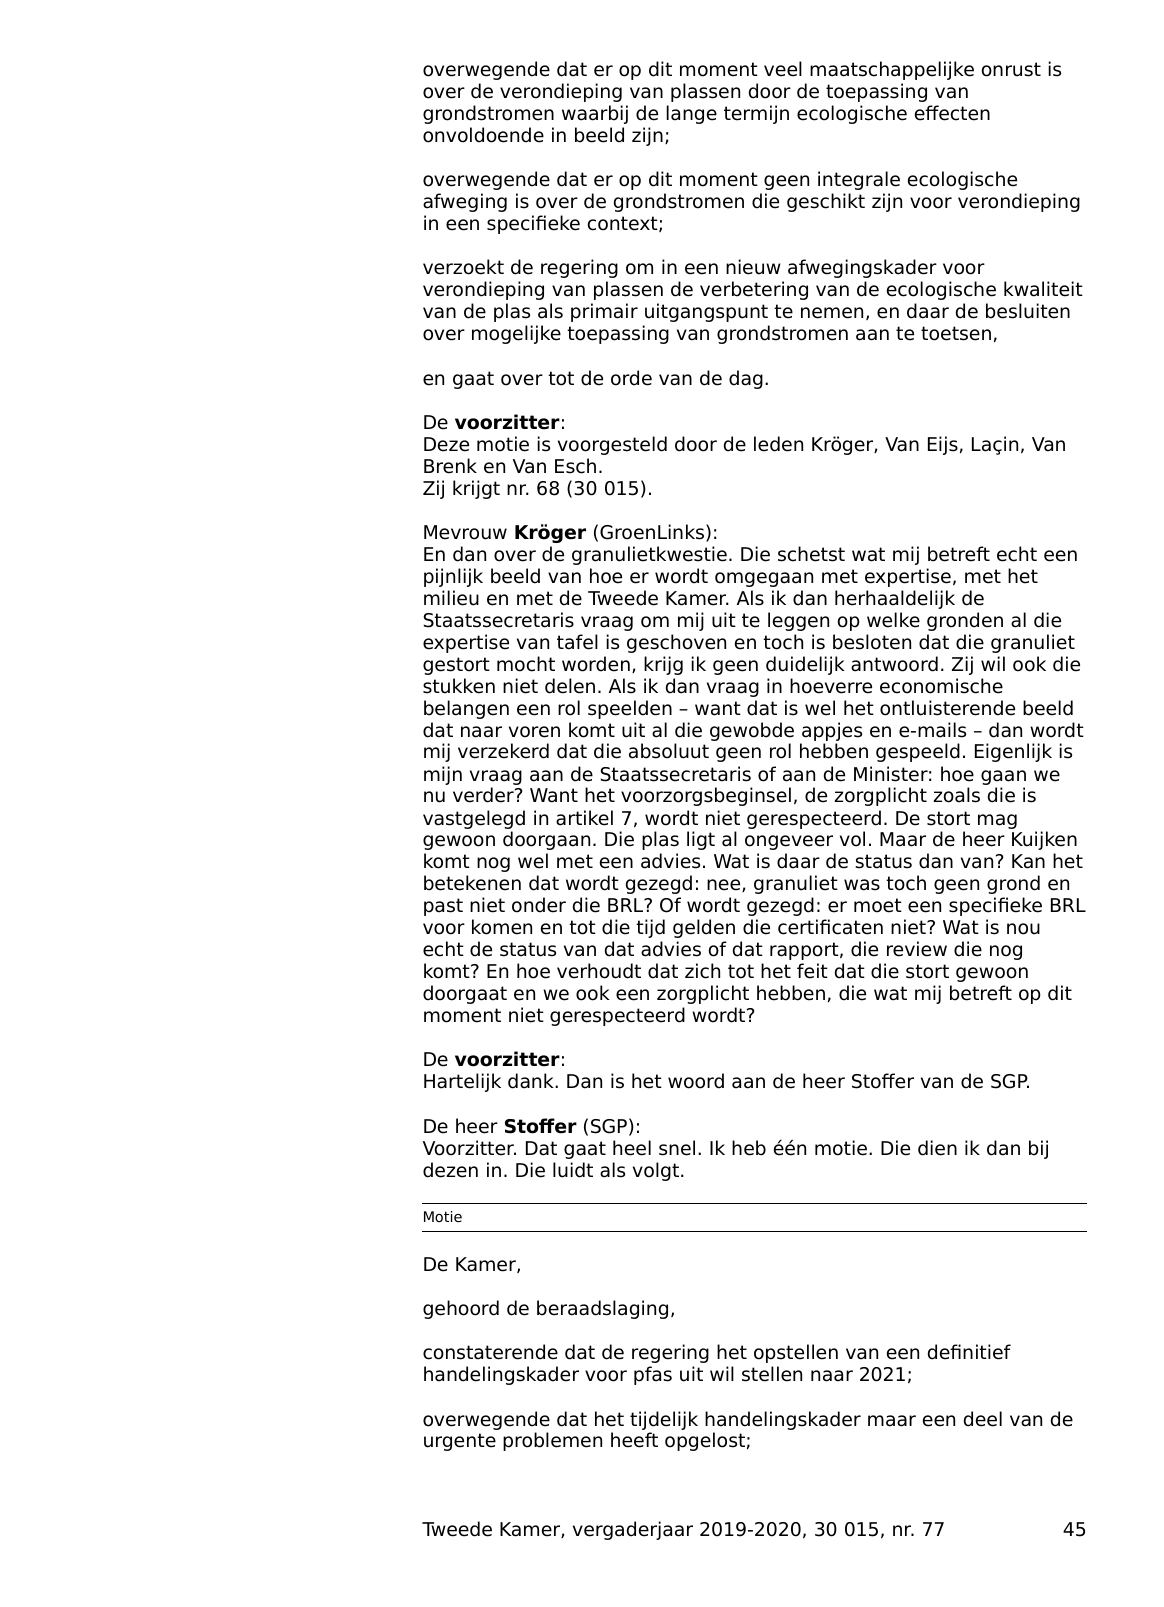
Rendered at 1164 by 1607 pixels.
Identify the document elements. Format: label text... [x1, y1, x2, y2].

text overwegende dat het tijdelijk handelingskader maar een deel van de urgente problemen heeft opgelost; [422, 1408, 1087, 1452]
text Mevrouw Kröger (GroenLinks): [422, 522, 1087, 544]
text De Kamer, [422, 1254, 1087, 1276]
table_header Motie [422, 1204, 1087, 1231]
text overwegende dat er op dit moment veel maatschappelijke onrust is over de verondieping van plassen door de toepassing van grondstromen waarbij de lange termijn ecologische effecten onvoldoende in beeld zijn; [422, 59, 1087, 147]
text constaterende dat de regering het opstellen van een definitief handelingskader voor pfas uit wil stellen naar 2021; [422, 1342, 1087, 1386]
text Deze motie is voorgesteld door de leden Kröger, Van Eijs, Laçin, Van Brenk en Van Esch. [422, 433, 1087, 477]
text De voorzitter: [422, 1049, 1087, 1071]
text De voorzitter: [422, 412, 1087, 433]
text Zij krijgt nr. 68 (30 015). [422, 477, 1087, 499]
text En dan over de granulietkwestie. Die schetst wat mij betreft echt een pijnlijk beeld van hoe er wordt omgegaan met expertise, met het milieu en met de Tweede Kamer. Als ik dan herhaaldelijk de Staatssecretaris vraag om mij uit te leggen op welke gronden al die expertise van tafel is geschoven en toch is besloten dat die granuliet gestort mocht worden, krijg ik geen duidelijk antwoord. Zij wil ook die stukken niet delen. Als ik dan vraag in hoeverre economische belangen een rol speelden – want dat is wel het ontluisterende beeld dat naar voren komt uit al die gewobde appjes en e-mails – dan wordt mij verzekerd dat die absoluut geen rol hebben gespeeld. Eigenlijk is mijn vraag aan de Staatssecretaris of aan de Minister: hoe gaan we nu verder? Want het voorzorgsbeginsel, de zorgplicht zoals die is vastgelegd in artikel 7, wordt niet gerespecteerd. De stort mag gewoon doorgaan. Die plas ligt al ongeveer vol. Maar de heer Kuijken komt nog wel met een advies. Wat is daar de status dan van? Kan het betekenen dat wordt gezegd: nee, granuliet was toch geen grond en past niet onder die BRL? Of wordt gezegd: er moet een specifieke BRL voor komen en tot die tijd gelden die certificaten niet? Wat is nou echt de status van dat advies of dat rapport, die review die nog komt? En hoe verhoudt dat zich tot het feit dat die stort gewoon doorgaat en we ook een zorgplicht hebben, die wat mij betreft op dit moment niet gerespecteerd wordt? [422, 544, 1087, 1027]
text Hartelijk dank. Dan is het woord aan de heer Stoffer van de SGP. [422, 1071, 1087, 1093]
text De heer Stoffer (SGP): [422, 1116, 1087, 1137]
text en gaat over tot de orde van de dag. [422, 367, 1087, 389]
text overwegende dat er op dit moment geen integrale ecologische afweging is over de grondstromen die geschikt zijn voor verondieping in een specifieke context; [422, 169, 1087, 235]
text verzoekt de regering om in een nieuw afwegingskader voor verondieping van plassen de verbetering van de ecologische kwaliteit van de plas als primair uitgangspunt te nemen, en daar de besluiten over mogelijke toepassing van grondstromen aan te toetsen, [422, 257, 1087, 345]
text Voorzitter. Dat gaat heel snel. Ik heb één motie. Die dien ik dan bij dezen in. Die luidt als volgt. [422, 1137, 1087, 1181]
text gehoord de beraadslaging, [422, 1298, 1087, 1320]
